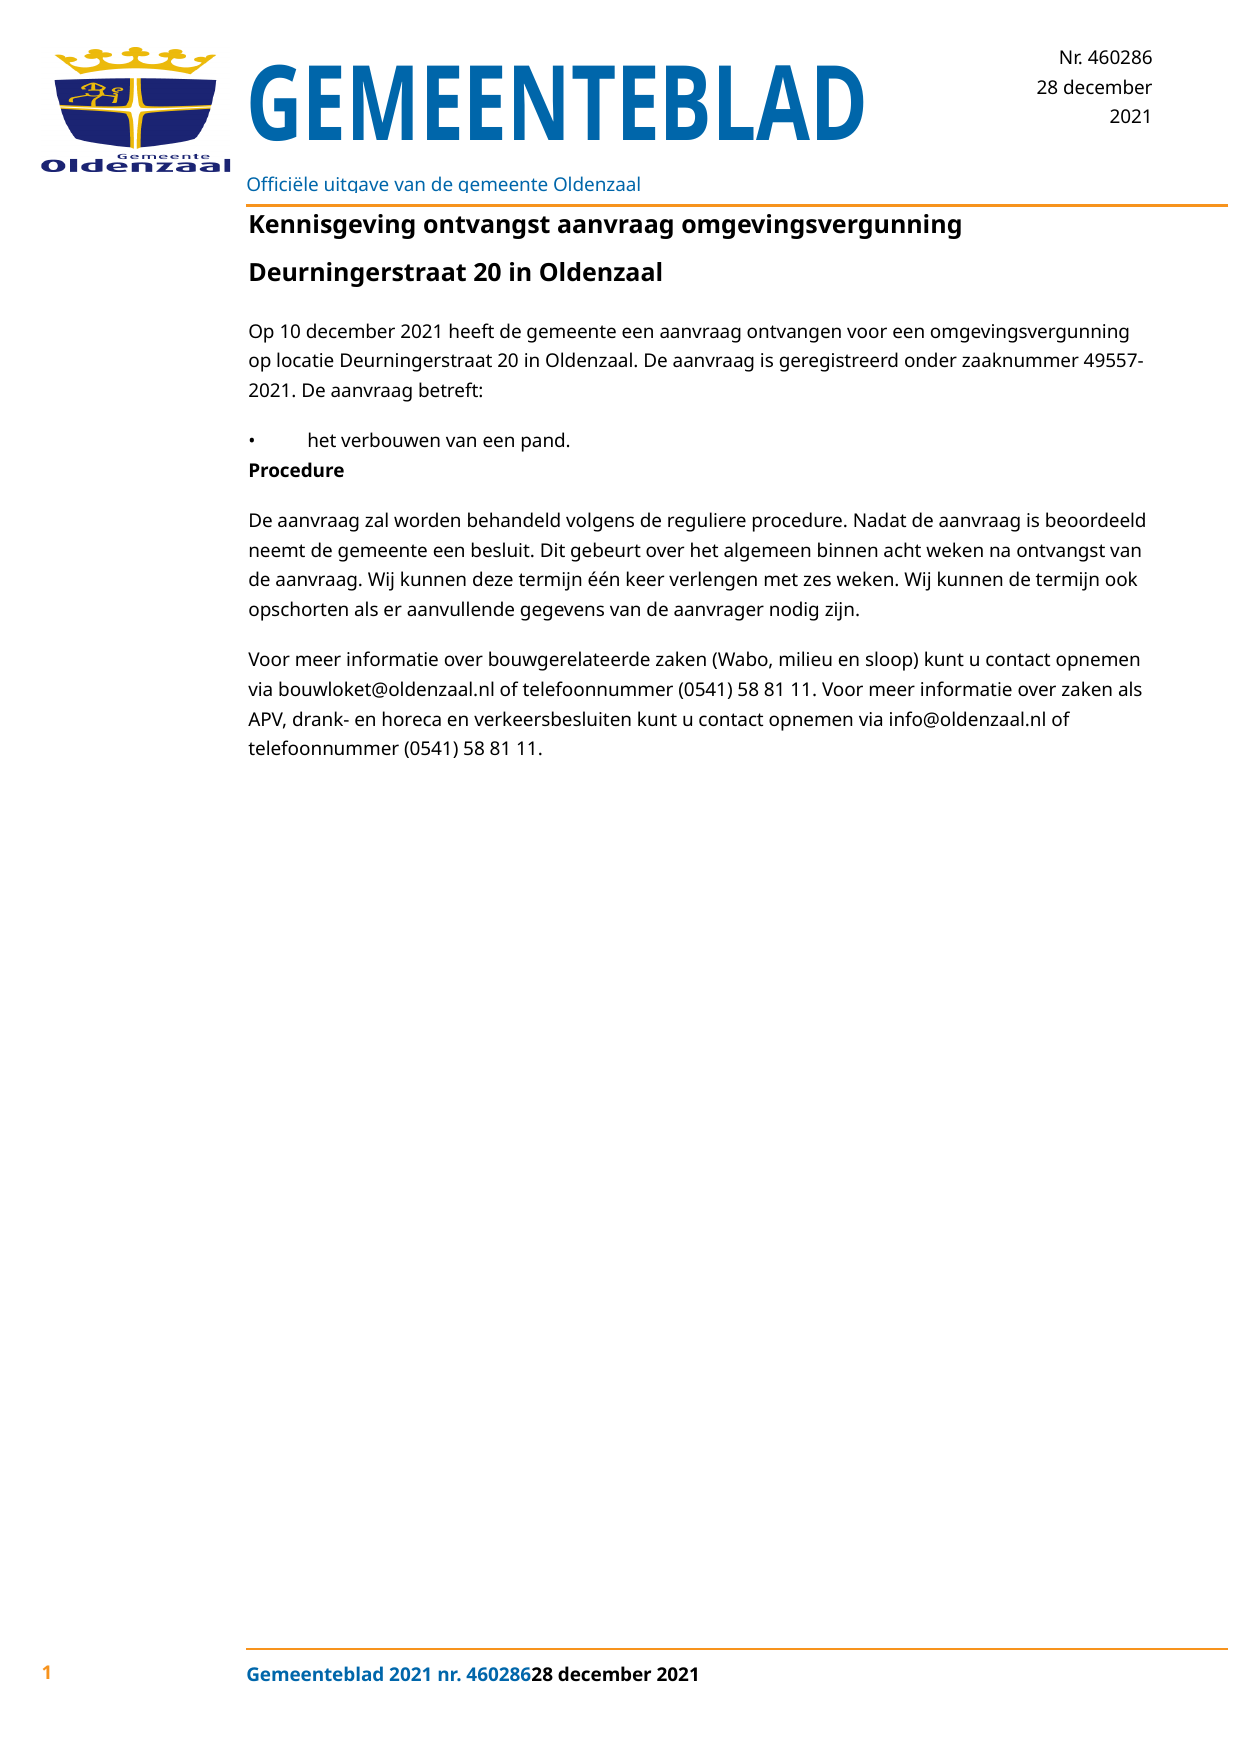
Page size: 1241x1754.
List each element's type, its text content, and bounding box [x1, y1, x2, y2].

text Voor meer informatie over bouwgerelateerde zaken (Wabo, milieu en sloop) kunt u contact opnemen via bouwloket@oldenzaal.nl of telefoonnummer (0541) 58 81 11. Voor meer informatie over zaken als APV, drank- en horeca en verkeersbesluiten kunt u contact opnemen via info@oldenzaal.nl of telefoonnummer (0541) 58 81 11. [248, 647, 1152, 761]
text Op 10 december 2021 heeft de gemeente een aanvraag ontvangen voor een omgevingsvergunning op locatie Deurningerstraat 20 in Oldenzaal. De aanvraag is geregistreerd onder zaaknummer 49557-2021. De aanvraag betreft: [248, 318, 1152, 403]
text Kennisgeving ontvangst aanvraag omgevingsvergunning Deurningerstraat 20 in Oldenzaal [248, 207, 1152, 288]
text Procedure [248, 457, 1152, 483]
list het verbouwen van een pand. [248, 427, 1152, 453]
picture [41, 47, 231, 172]
text De aanvraag zal worden behandeld volgens de reguliere procedure. Nadat de aanvraag is beoordeeld neemt de gemeente een besluit. Dit gebeurt over het algemeen binnen acht weken na ontvangst van de aanvraag. Wij kunnen deze termijn één keer verlengen met zes weken. Wij kunnen de termijn ook opschorten als er aanvullende gegevens van de aanvrager nodig zijn. [248, 507, 1152, 622]
